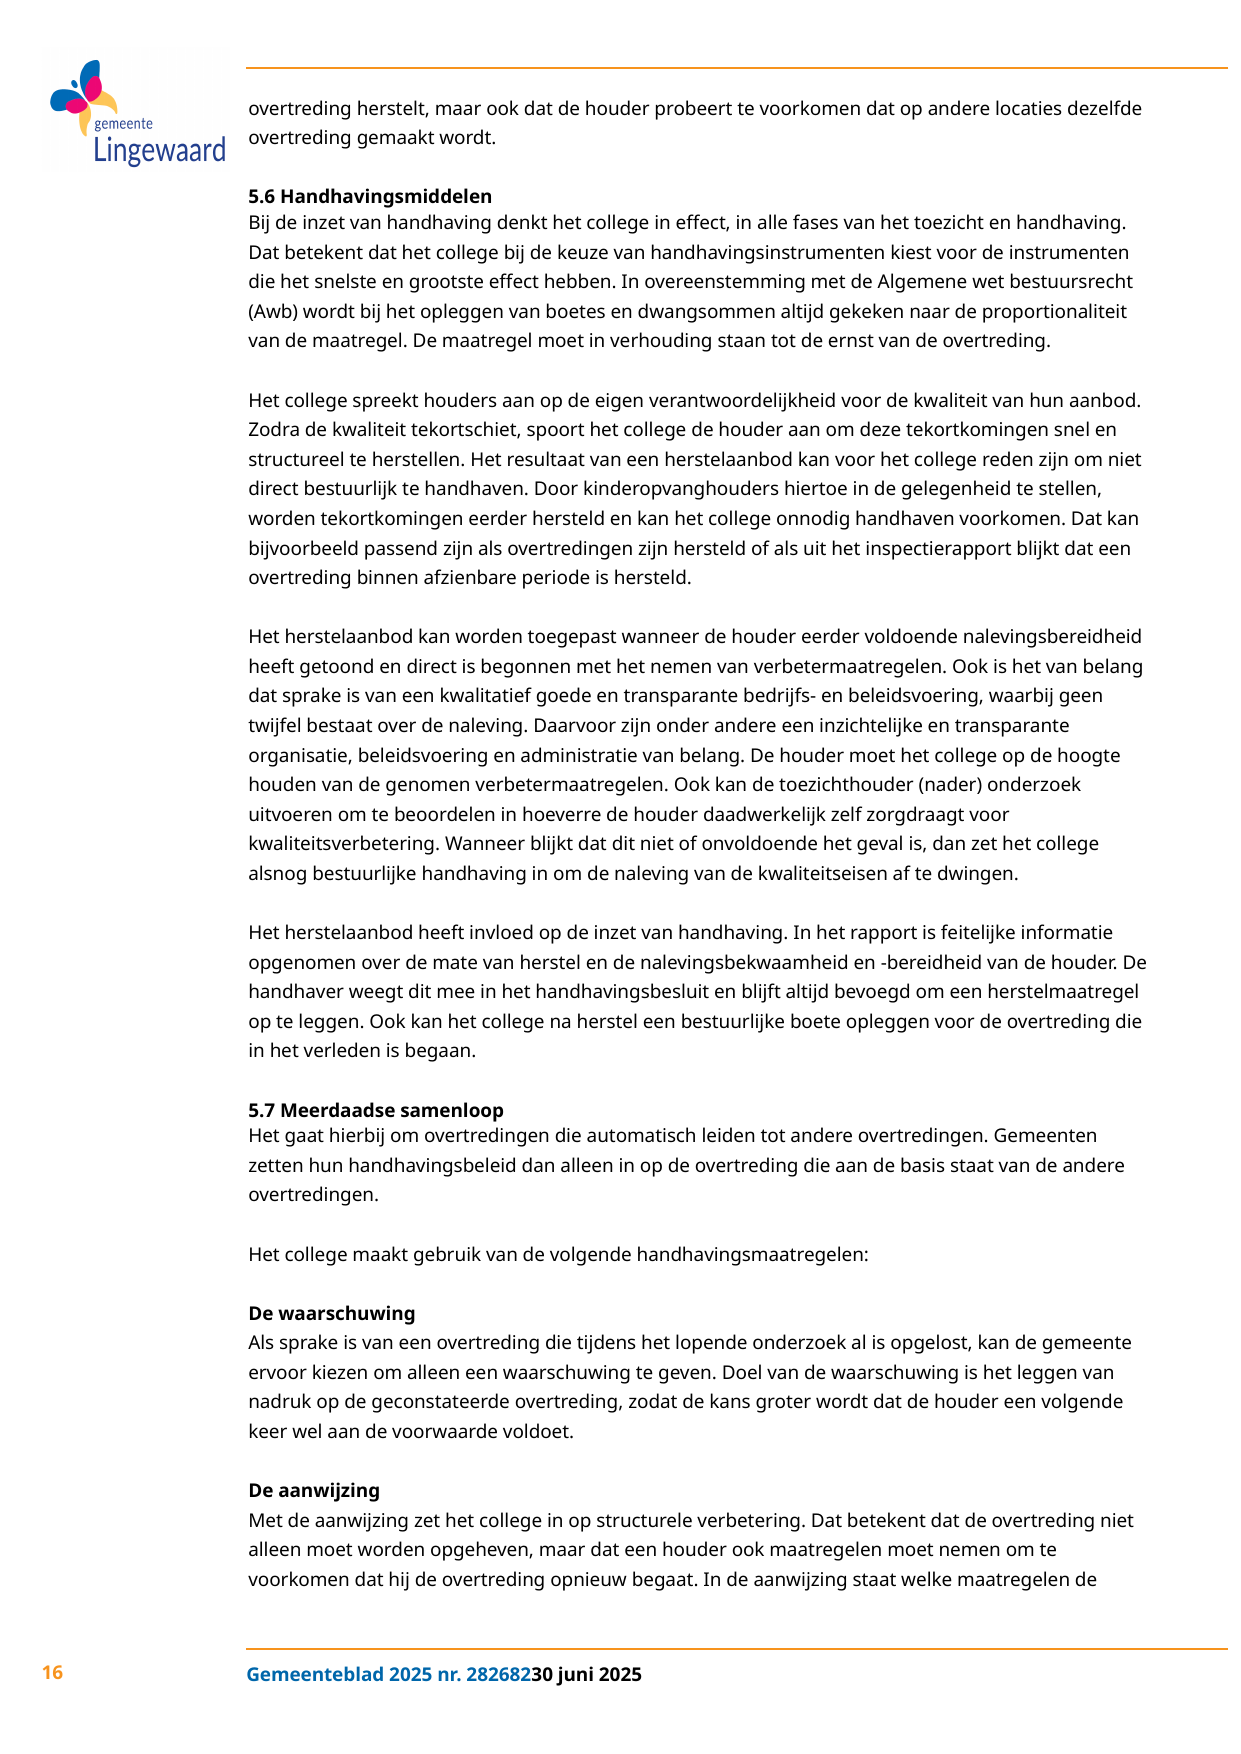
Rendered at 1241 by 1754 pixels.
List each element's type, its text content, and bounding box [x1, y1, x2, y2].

text Het herstelaanbod kan worden toegepast wanneer de houder eerder voldoende nalevingsbereidheid heeft getoond en direct is begonnen met het nemen van verbetermaatregelen. Ook is het van belang dat sprake is van een kwalitatief goede en transparante bedrijfs- en beleidsvoering, waarbij geen twijfel bestaat over de naleving. Daarvoor zijn onder andere een inzichtelijke en transparante organisatie, beleidsvoering en administratie van belang. De houder moet het college op de hoogte houden van de genomen verbetermaatregelen. Ook kan de toezichthouder (nader) onderzoek uitvoeren om te beoordelen in hoeverre de houder daadwerkelijk zelf zorgdraagt voor kwaliteitsverbetering. Wanneer blijkt dat dit niet of onvoldoende het geval is, dan zet het college alsnog bestuurlijke handhaving in om de naleving van de kwaliteitseisen af te dwingen. [248, 623, 1152, 886]
text Bij de inzet van handhaving denkt het college in effect, in alle fases van het toezicht en handhaving. Dat betekent dat het college bij de keuze van handhavingsinstrumenten kiest voor de instrumenten die het snelste en grootste effect hebben. In overeenstemming met de Algemene wet bestuursrecht (Awb) wordt bij het opleggen van boetes en dwangsommen altijd gekeken naar de proportionaliteit van de maatregel. De maatregel moet in verhouding staan tot de ernst van de overtreding. [248, 209, 1152, 353]
text De waarschuwing [248, 1300, 1152, 1326]
text Het herstelaanbod heeft invloed op de inzet van handhaving. In het rapport is feitelijke informatie opgenomen over de mate van herstel en de nalevingsbekwaamheid en -bereidheid van de houder. De handhaver weegt dit mee in het handhavingsbesluit en blijft altijd bevoegd om een herstelmaatregel op te leggen. Ook kan het college na herstel een bestuurlijke boete opleggen voor de overtreding die in het verleden is begaan. [248, 919, 1152, 1063]
text Het college spreekt houders aan op de eigen verantwoordelijkheid voor de kwaliteit van hun aanbod. Zodra de kwaliteit tekortschiet, spoort het college de houder aan om deze tekortkomingen snel en structureel te herstellen. Het resultaat van een herstelaanbod kan voor het college reden zijn om niet direct bestuurlijk te handhaven. Door kinderopvanghouders hiertoe in de gelegenheid te stellen, worden tekortkomingen eerder hersteld en kan het college onnodig handhaven voorkomen. Dat kan bijvoorbeeld passend zijn als overtredingen zijn hersteld of als uit het inspectierapport blijkt dat een overtreding binnen afzienbare periode is hersteld. [248, 387, 1152, 590]
picture [41, 47, 231, 172]
text overtreding herstelt, maar ook dat de houder probeert te voorkomen dat op andere locaties dezelfde overtreding gemaakt wordt. [248, 95, 1152, 150]
text Als sprake is van een overtreding die tijdens het lopende onderzoek al is opgelost, kan de gemeente ervoor kiezen om alleen een waarschuwing te geven. Doel van de waarschuwing is het leggen van nadruk op de geconstateerde overtreding, zodat de kans groter wordt dat de houder een volgende keer wel aan de voorwaarde voldoet. [248, 1329, 1152, 1444]
text Het gaat hierbij om overtredingen die automatisch leiden tot andere overtredingen. Gemeenten zetten hun handhavingsbeleid dan alleen in op de overtreding die aan de basis staat van de andere overtredingen. [248, 1122, 1152, 1207]
text De aanwijzing [248, 1477, 1152, 1503]
text 5.7 Meerdaadse samenloop [248, 1097, 1152, 1122]
text 5.6 Handhavingsmiddelen [248, 183, 1152, 209]
text Met de aanwijzing zet het college in op structurele verbetering. Dat betekent dat de overtreding niet alleen moet worden opgeheven, maar dat een houder ook maatregelen moet nemen om te voorkomen dat hij de overtreding opnieuw begaat. In de aanwijzing staat welke maatregelen de [248, 1507, 1152, 1592]
text Het college maakt gebruik van de volgende handhavingsmaatregelen: [248, 1241, 1152, 1267]
